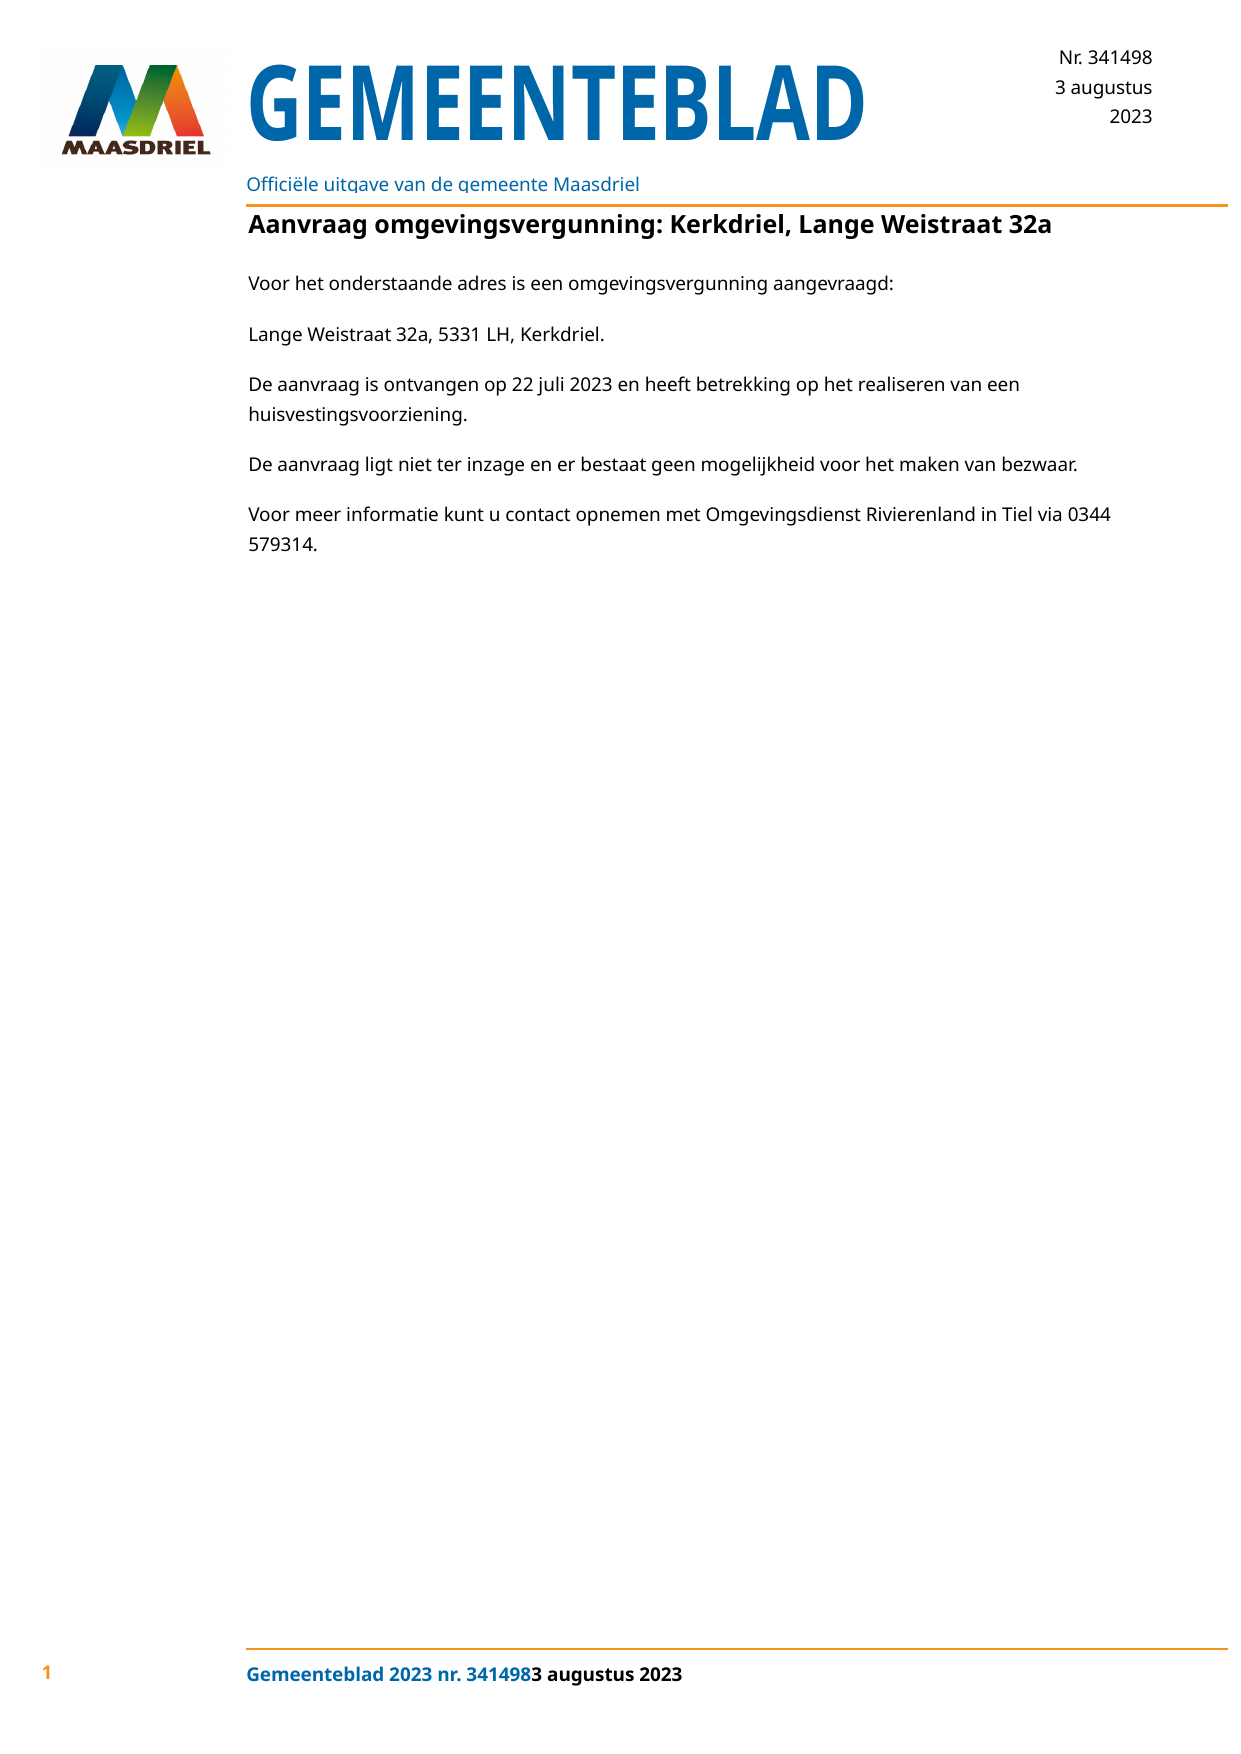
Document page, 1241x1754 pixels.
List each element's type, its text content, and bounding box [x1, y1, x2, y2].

picture [41, 47, 231, 172]
text De aanvraag ligt niet ter inzage en er bestaat geen mogelijkheid voor het maken van bezwaar. [248, 451, 1152, 477]
text Voor het onderstaande adres is een omgevingsvergunning aangevraagd: [248, 270, 1152, 296]
text Lange Weistraat 32a, 5331 LH, Kerkdriel. [248, 321, 1152, 346]
text Voor meer informatie kunt u contact opnemen met Omgevingsdienst Rivierenland in Tiel via 0344 579314. [248, 502, 1152, 557]
text Aanvraag omgevingsvergunning: Kerkdriel, Lange Weistraat 32a [248, 207, 1152, 241]
text De aanvraag is ontvangen op 22 juli 2023 en heeft betrekking op het realiseren van een huisvestingsvoorziening. [248, 371, 1152, 426]
